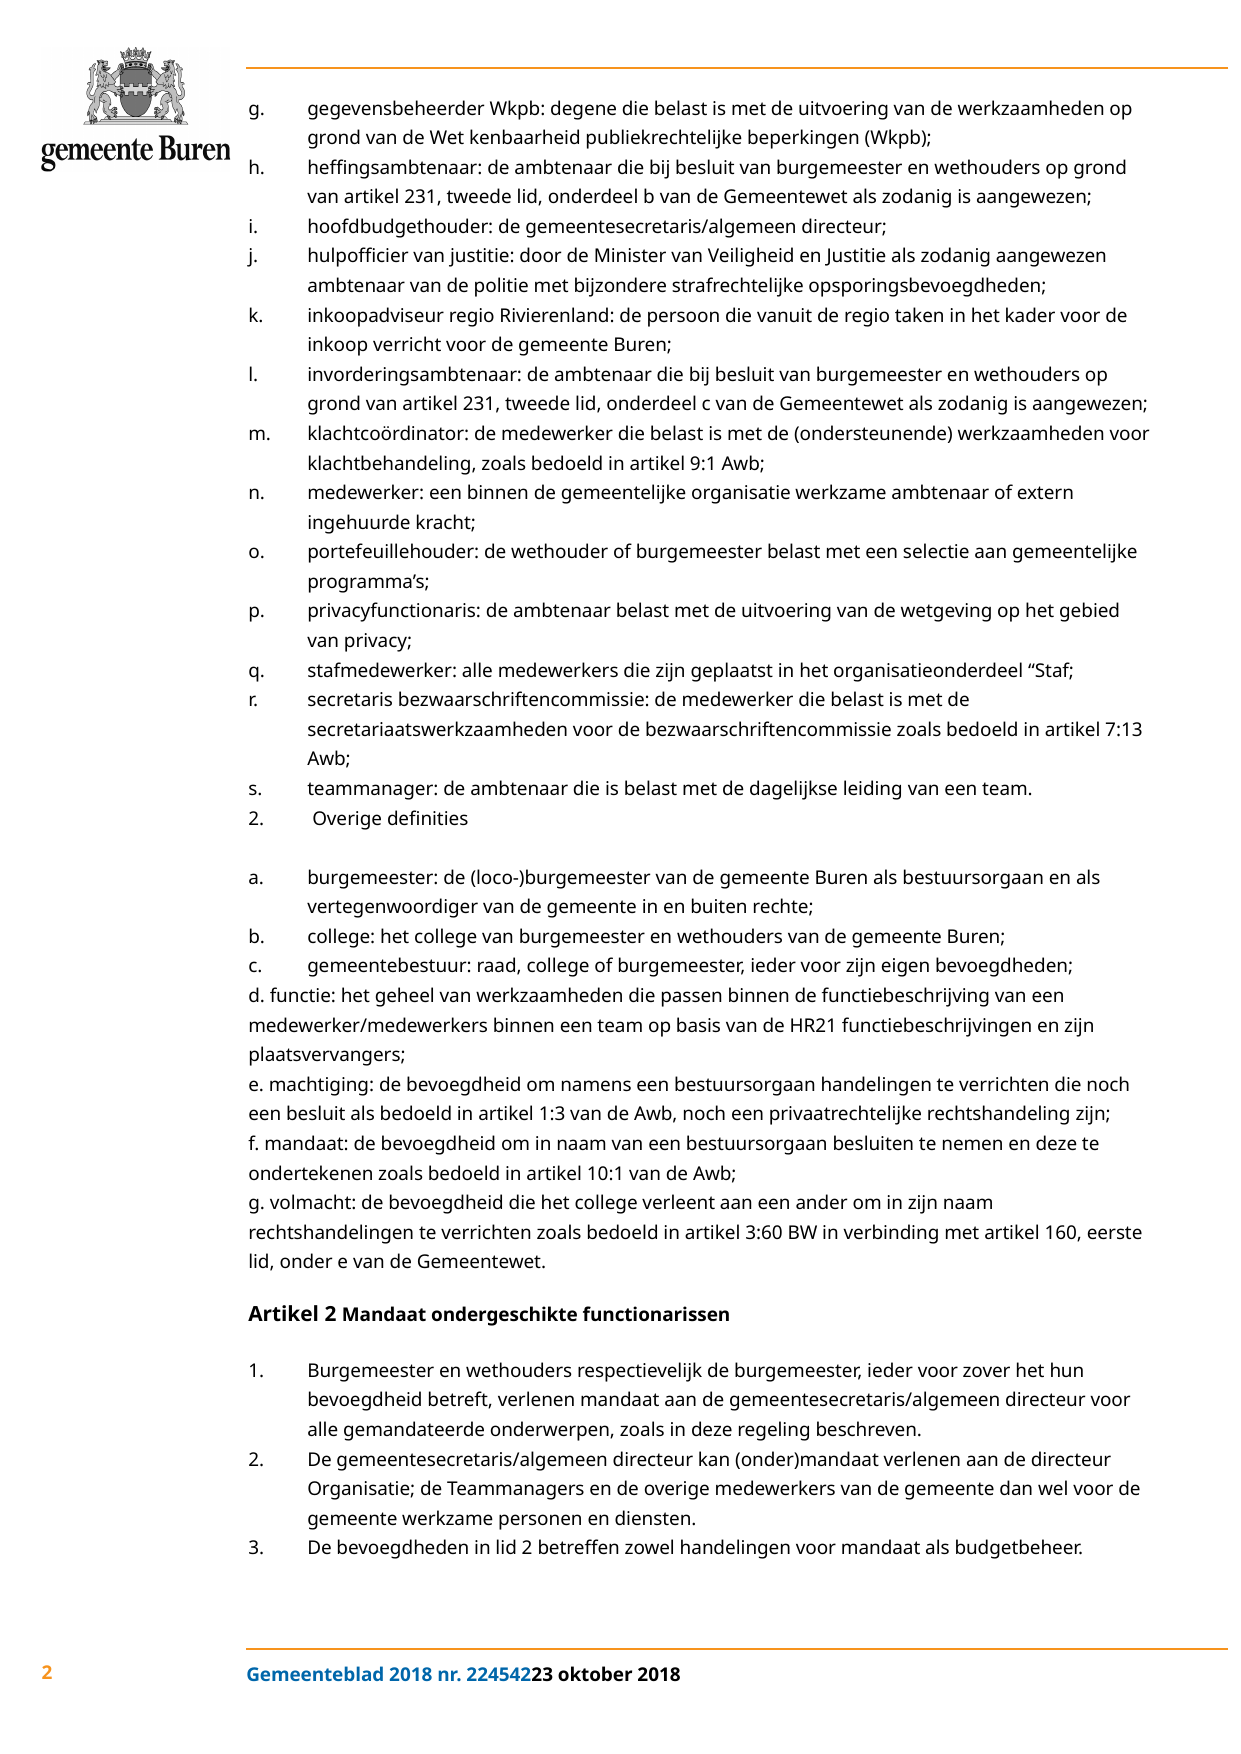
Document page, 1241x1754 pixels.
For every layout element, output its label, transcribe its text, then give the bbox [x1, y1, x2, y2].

list Overige definities [248, 805, 1152, 831]
list secretaris bezwaarschriftencommissie: de medewerker die belast is met de secretariaatswerkzaamheden voor de bezwaarschriftencommissie zoals bedoeld in artikel 7:13 Awb; [248, 686, 1152, 771]
list portefeuillehouder: de wethouder of burgemeester belast met een selectie aan gemeentelijke programma’s; [248, 538, 1152, 594]
list inkoopadviseur regio Rivierenland: de persoon die vanuit de regio taken in het kader voor de inkoop verricht voor de gemeente Buren; [248, 302, 1152, 357]
list De gemeentesecretaris/algemeen directeur kan (onder)mandaat verlenen aan de directeur Organisatie; de Teammanagers en de overige medewerkers van de gemeente dan wel voor de gemeente werkzame personen en diensten. [248, 1446, 1152, 1531]
list burgemeester: de (loco-)burgemeester van de gemeente Buren als bestuursorgaan en als vertegenwoordiger van de gemeente in en buiten rechte; [248, 864, 1152, 919]
text d. functie: het geheel van werkzaamheden die passen binnen de functiebeschrijving van een medewerker/medewerkers binnen een team op basis van de HR21 functiebeschrijvingen en zijn plaatsvervangers; [248, 982, 1152, 1067]
text f. mandaat: de bevoegdheid om in naam van een bestuursorgaan besluiten te nemen en deze te ondertekenen zoals bedoeld in artikel 10:1 van de Awb; [248, 1130, 1152, 1186]
list hoofdbudgethouder: de gemeentesecretaris/algemeen directeur; [248, 213, 1152, 239]
text g. volmacht: de bevoegdheid die het college verleent aan een ander om in zijn naam rechtshandelingen te verrichten zoals bedoeld in artikel 3:60 BW in verbinding met artikel 160, eerste lid, onder e van de Gemeentewet. [248, 1189, 1152, 1274]
list gemeentebestuur: raad, college of burgemeester, ieder voor zijn eigen bevoegdheden; [248, 953, 1152, 978]
text Artikel 2 Mandaat ondergeschikte functionarissen [248, 1299, 1152, 1327]
list hulpofficier van justitie: door de Minister van Veiligheid en Justitie als zodanig aangewezen ambtenaar van de politie met bijzondere strafrechtelijke opsporingsbevoegdheden; [248, 243, 1152, 298]
list heffingsambtenaar: de ambtenaar die bij besluit van burgemeester en wethouders op grond van artikel 231, tweede lid, onderdeel b van de Gemeentewet als zodanig is aangewezen; [248, 154, 1152, 209]
list teammanager: de ambtenaar die is belast met de dagelijkse leiding van een team. [248, 775, 1152, 801]
list college: het college van burgemeester en wethouders van de gemeente Buren; [248, 923, 1152, 949]
list medewerker: een binnen de gemeentelijke organisatie werkzame ambtenaar of extern ingehuurde kracht; [248, 479, 1152, 535]
list De bevoegdheden in lid 2 betreffen zowel handelingen voor mandaat als budgetbeheer. [248, 1534, 1152, 1560]
list invorderingsambtenaar: de ambtenaar die bij besluit van burgemeester en wethouders op grond van artikel 231, tweede lid, onderdeel c van de Gemeentewet als zodanig is aangewezen; [248, 361, 1152, 416]
picture [41, 47, 231, 172]
list gegevensbeheerder Wkpb: degene die belast is met de uitvoering van de werkzaamheden op grond van de Wet kenbaarheid publiekrechtelijke beperkingen (Wkpb); [248, 95, 1152, 150]
list klachtcoördinator: de medewerker die belast is met de (ondersteunende) werkzaamheden voor klachtbehandeling, zoals bedoeld in artikel 9:1 Awb; [248, 420, 1152, 476]
list privacyfunctionaris: de ambtenaar belast met de uitvoering van de wetgeving op het gebied van privacy; [248, 598, 1152, 653]
list stafmedewerker: alle medewerkers die zijn geplaatst in het organisatieonderdeel “Staf; [248, 657, 1152, 683]
text e. machtiging: de bevoegdheid om namens een bestuursorgaan handelingen te verrichten die noch een besluit als bedoeld in artikel 1:3 van de Awb, noch een privaatrechtelijke rechtshandeling zijn; [248, 1071, 1152, 1126]
list Burgemeester en wethouders respectievelijk de burgemeester, ieder voor zover het hun bevoegdheid betreft, verlenen mandaat aan de gemeentesecretaris/algemeen directeur voor alle gemandateerde onderwerpen, zoals in deze regeling beschreven. [248, 1357, 1152, 1442]
